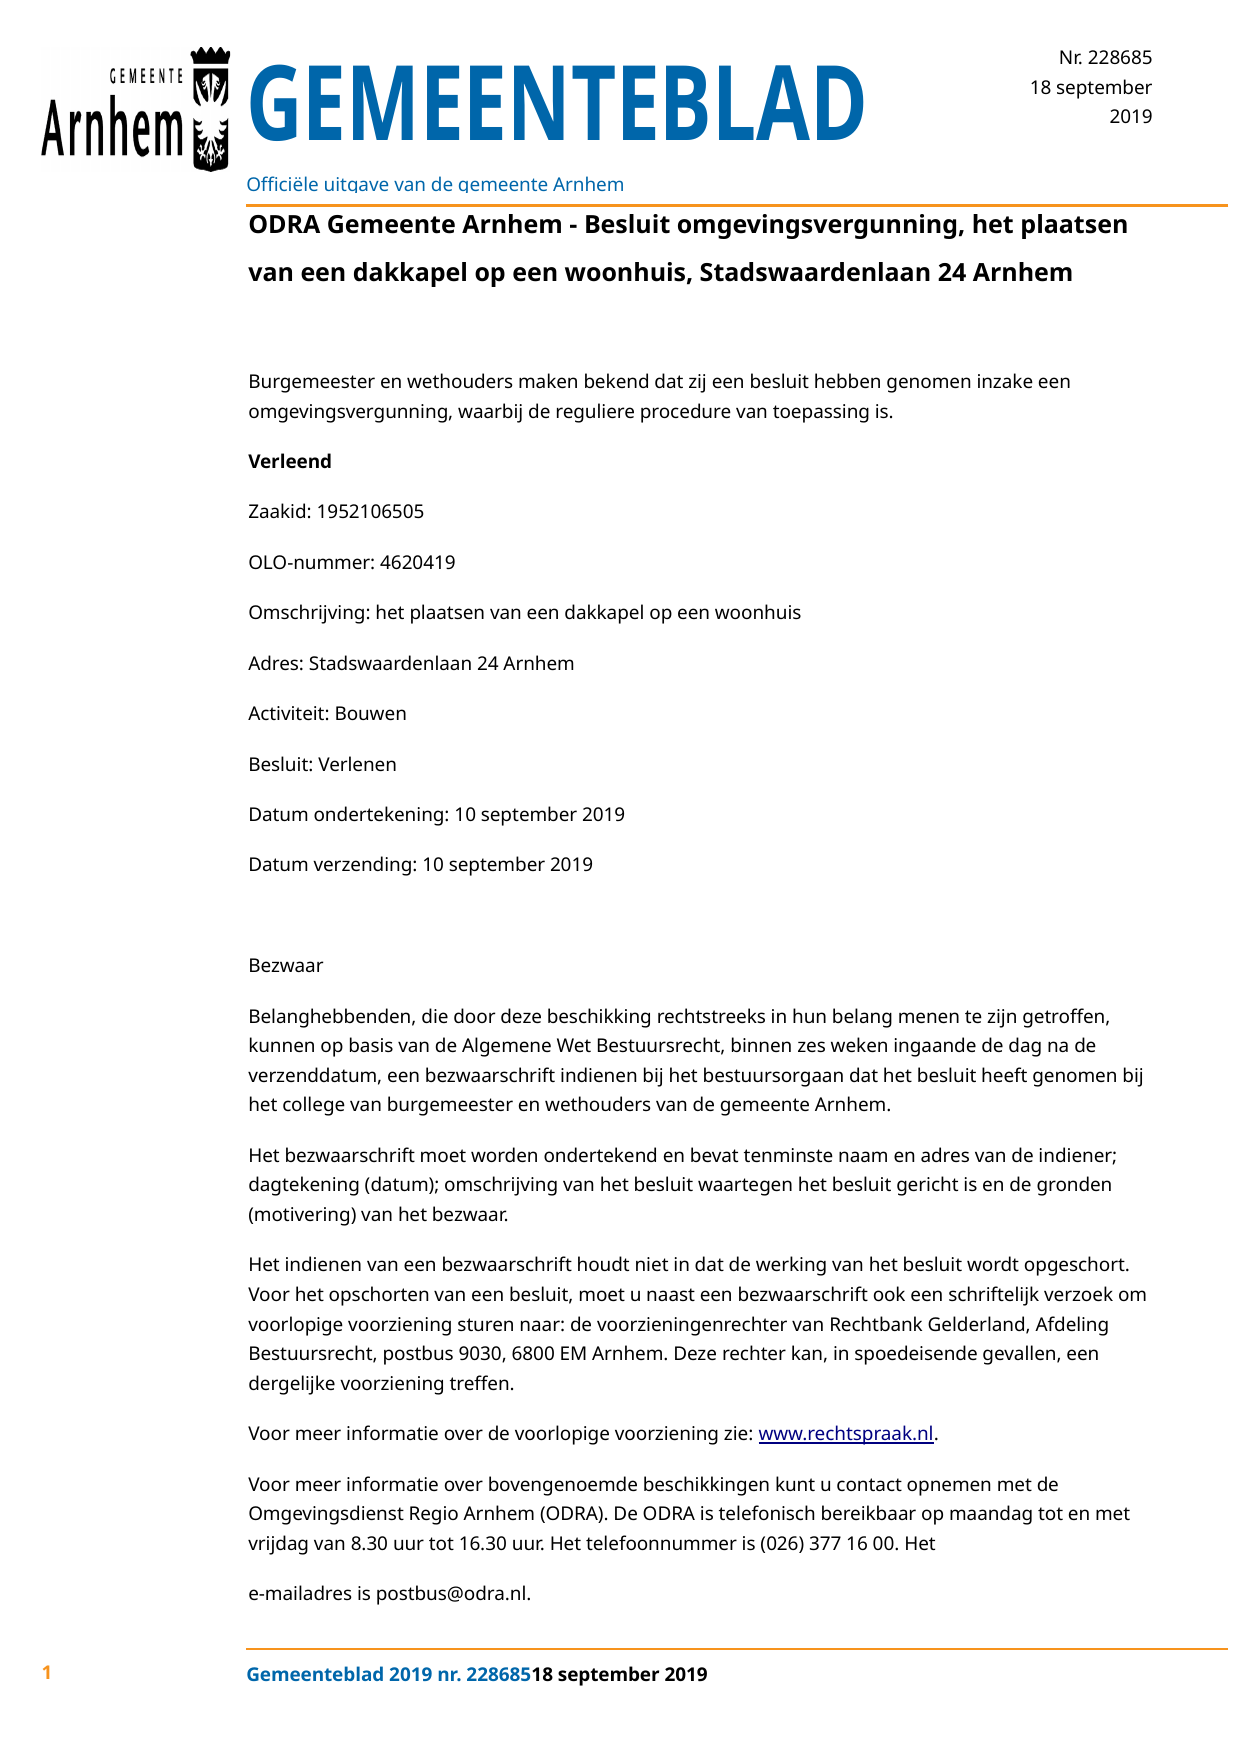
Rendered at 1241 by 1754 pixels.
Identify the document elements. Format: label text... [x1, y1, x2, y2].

text Bezwaar [248, 952, 1152, 978]
text Besluit: Verlenen [248, 751, 1152, 777]
text OLO-nummer: 4620419 [248, 549, 1152, 575]
text Verleend [248, 448, 1152, 474]
text e-mailadres is postbus@odra.nl. [248, 1580, 1152, 1606]
picture [41, 47, 231, 172]
text Het bezwaarschrift moet worden ondertekend en bevat tenminste naam en adres van de indiener; dagtekening (datum); omschrijving van het besluit waartegen het besluit gericht is en de gronden (motivering) van het bezwaar. [248, 1142, 1152, 1227]
text Zaakid: 1952106505 [248, 499, 1152, 524]
text Belanghebbenden, die door deze beschikking rechtstreeks in hun belang menen te zijn getroffen, kunnen op basis van de Algemene Wet Bestuursrecht, binnen zes weken ingaande de dag na de verzenddatum, een bezwaarschrift indienen bij het bestuursorgaan dat het besluit heeft genomen bij het college van burgemeester en wethouders van de gemeente Arnhem. [248, 1003, 1152, 1117]
text Het indienen van een bezwaarschrift houdt niet in dat de werking van het besluit wordt opgeschort. Voor het opschorten van een besluit, moet u naast een bezwaarschrift ook een schriftelijk verzoek om voorlopige voorziening sturen naar: de voorzieningenrechter van Rechtbank Gelderland, Afdeling Bestuursrecht, postbus 9030, 6800 EM Arnhem. Deze rechter kan, in spoedeisende gevallen, een dergelijke voorziening treffen. [248, 1252, 1152, 1396]
text Burgemeester en wethouders maken bekend dat zij een besluit hebben genomen inzake een omgevingsvergunning, waarbij de reguliere procedure van toepassing is. [248, 368, 1152, 424]
text Adres: Stadswaardenlaan 24 Arnhem [248, 650, 1152, 676]
text Datum ondertekening: 10 september 2019 [248, 801, 1152, 827]
text Voor meer informatie over de voorlopige voorziening zie: www.rechtspraak.nl. [248, 1420, 1152, 1446]
text ODRA Gemeente Arnhem - Besluit omgevingsvergunning, het plaatsen van een dakkapel op een woonhuis, Stadswaardenlaan 24 Arnhem [248, 207, 1152, 288]
text Omschrijving: het plaatsen van een dakkapel op een woonhuis [248, 599, 1152, 625]
text Voor meer informatie over bovengenoemde beschikkingen kunt u contact opnemen met de Omgevingsdienst Regio Arnhem (ODRA). De ODRA is telefonisch bereikbaar op maandag tot en met vrijdag van 8.30 uur tot 16.30 uur. Het telefoonnummer is (026) 377 16 00. Het [248, 1471, 1152, 1556]
text Activiteit: Bouwen [248, 700, 1152, 726]
text Datum verzending: 10 september 2019 [248, 852, 1152, 877]
